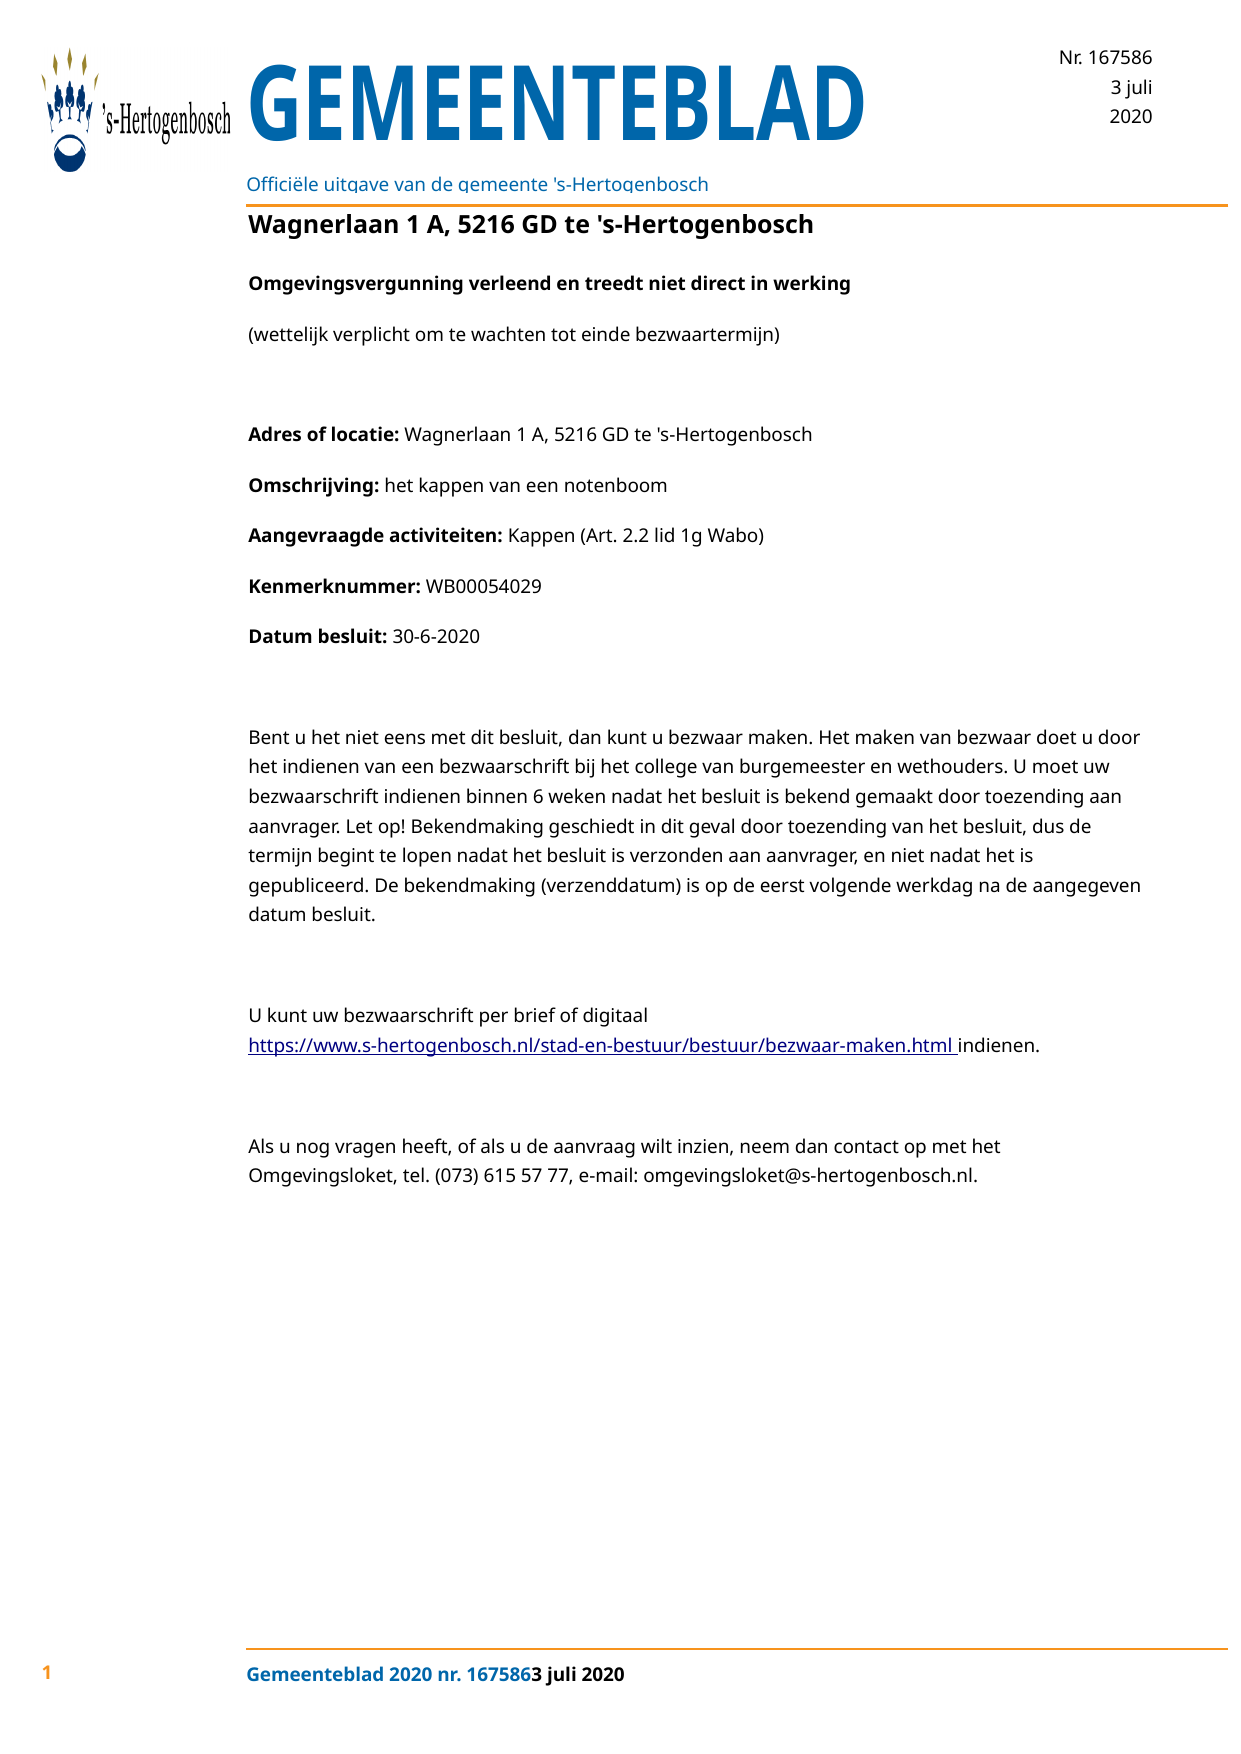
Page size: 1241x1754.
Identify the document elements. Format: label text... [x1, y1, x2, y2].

text Omgevingsvergunning verleend en treedt niet direct in werking [248, 270, 1152, 296]
text U kunt uw bezwaarschrift per brief of digitaal https://www.s-hertogenbosch.nl/stad-en-bestuur/bestuur/bezwaar-maken.html indienen. [248, 1002, 1152, 1058]
text Datum besluit: 30-6-2020 [248, 623, 1152, 649]
text Kenmerknummer: WB00054029 [248, 573, 1152, 598]
text Omschrijving: het kappen van een notenboom [248, 472, 1152, 498]
text Wagnerlaan 1 A, 5216 GD te 's-Hertogenbosch [248, 207, 1152, 241]
text (wettelijk verplicht om te wachten tot einde bezwaartermijn) [248, 321, 1152, 346]
text Als u nog vragen heeft, of als u de aanvraag wilt inzien, neem dan contact op met het Omgevingsloket, tel. (073) 615 57 77, e-mail: omgevingsloket@s-hertogenbosch.nl. [248, 1133, 1152, 1188]
text Adres of locatie: Wagnerlaan 1 A, 5216 GD te 's-Hertogenbosch [248, 422, 1152, 447]
picture [41, 47, 231, 172]
text Aangevraagde activiteiten: Kappen (Art. 2.2 lid 1g Wabo) [248, 522, 1152, 548]
text Bent u het niet eens met dit besluit, dan kunt u bezwaar maken. Het maken van bezwaar doet u door het indienen van een bezwaarschrift bij het college van burgemeester en wethouders. U moet uw bezwaarschrift indienen binnen 6 weken nadat het besluit is bekend gemaakt door toezending aan aanvrager. Let op! Bekendmaking geschiedt in dit geval door toezending van het besluit, dus de termijn begint te lopen nadat het besluit is verzonden aan aanvrager, en niet nadat het is gepubliceerd. De bekendmaking (verzenddatum) is op de eerst volgende werkdag na de aangegeven datum besluit. [248, 724, 1152, 927]
